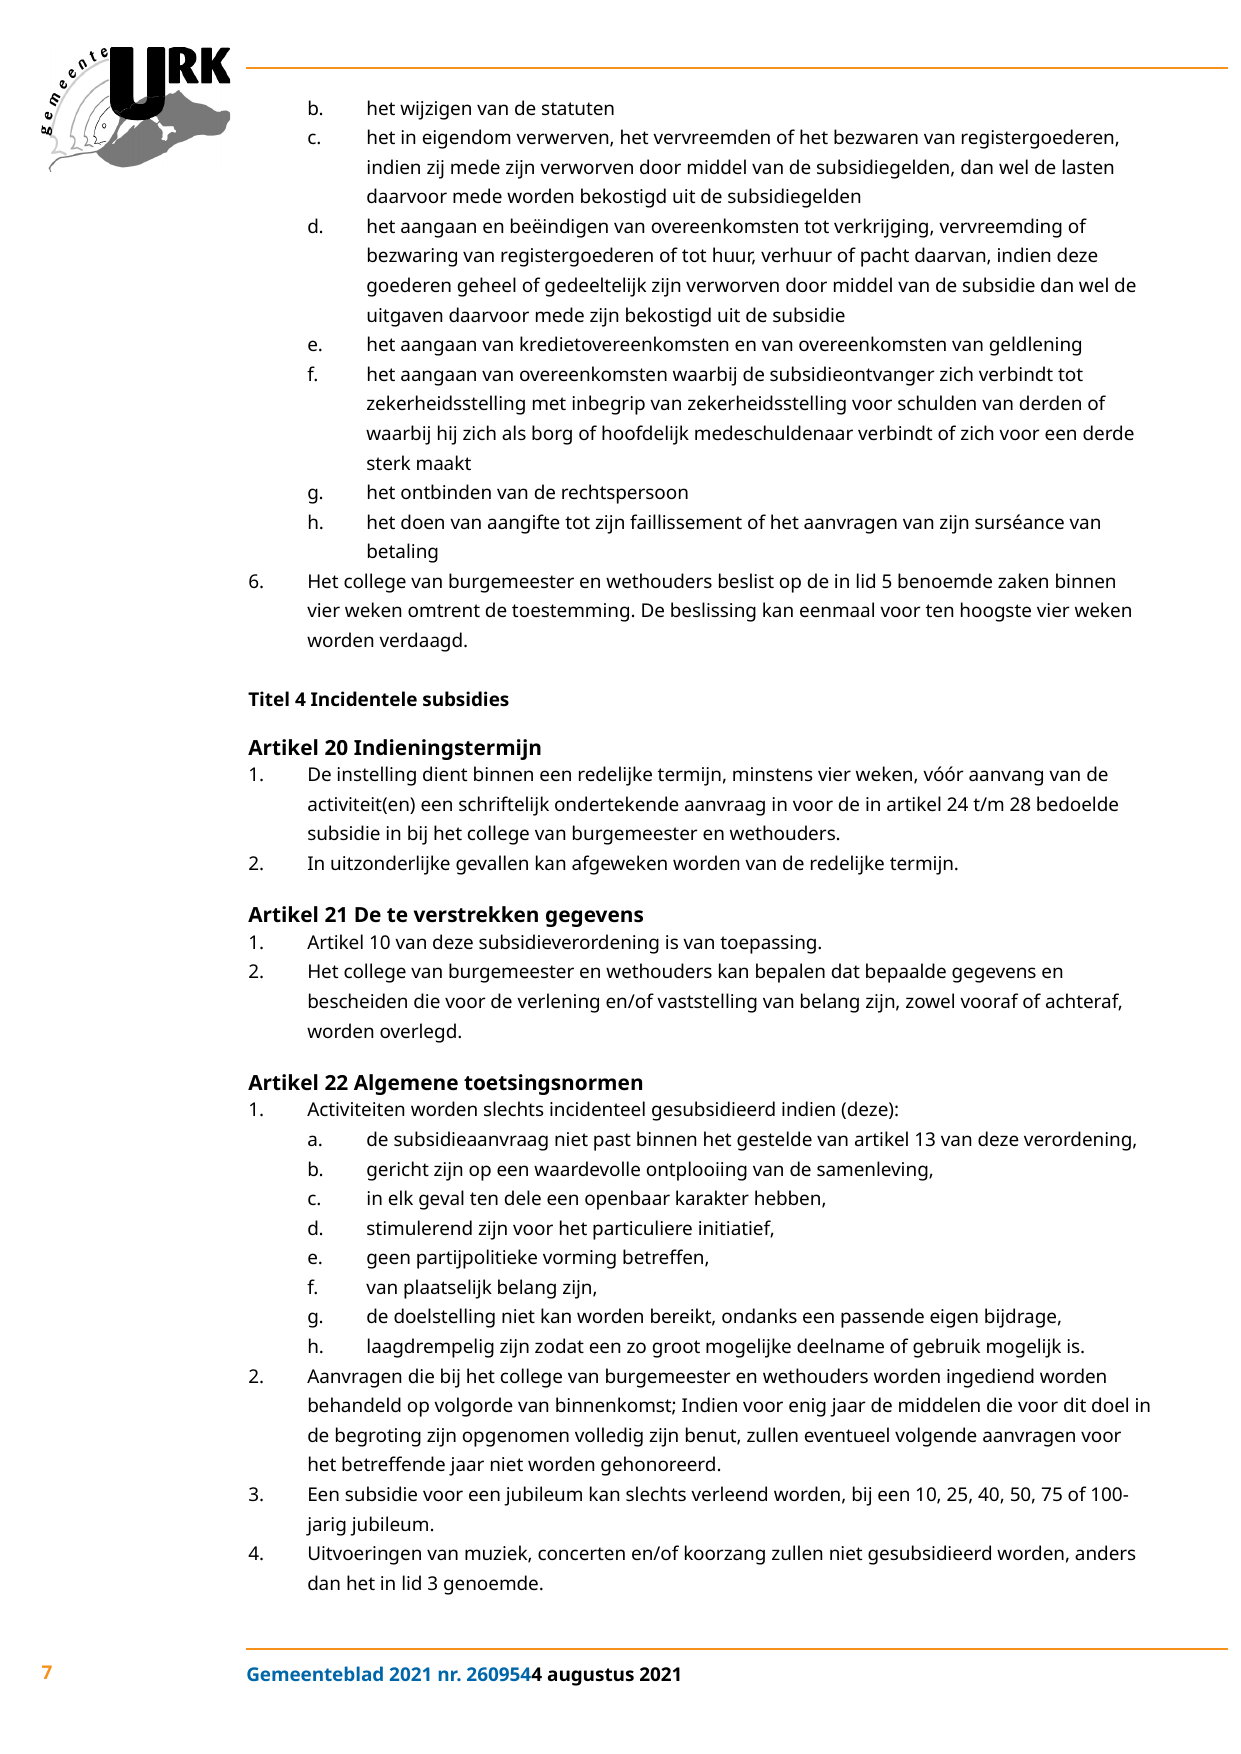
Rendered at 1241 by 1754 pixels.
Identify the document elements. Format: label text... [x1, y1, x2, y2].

list De instelling dient binnen een redelijke termijn, minstens vier weken, vóór aanvang van de activiteit(en) een schriftelijk ondertekende aanvraag in voor de in artikel 24 t/m 28 bedoelde subsidie in bij het college van burgemeester en wethouders. [248, 761, 1152, 846]
list het aangaan van kredietovereenkomsten en van overeenkomsten van geldlening [307, 331, 1152, 357]
list laagdrempelig zijn zodat een zo groot mogelijke deelname of gebruik mogelijk is. [307, 1333, 1152, 1359]
list het doen van aangifte tot zijn faillissement of het aanvragen van zijn surséance van betaling [307, 509, 1152, 564]
list Een subsidie voor een jubileum kan slechts verleend worden, bij een 10, 25, 40, 50, 75 of 100-jarig jubileum. [248, 1481, 1152, 1537]
list stimulerend zijn voor het particuliere initiatief, [307, 1215, 1152, 1241]
picture [41, 47, 231, 172]
list het aangaan en beëindigen van overeenkomsten tot verkrijging, vervreemding of bezwaring van registergoederen of tot huur, verhuur of pacht daarvan, indien deze goederen geheel of gedeeltelijk zijn verworven door middel van de subsidie dan wel de uitgaven daarvoor mede zijn bekostigd uit de subsidie [307, 213, 1152, 328]
list Activiteiten worden slechts incidenteel gesubsidieerd indien (deze): [248, 1097, 1152, 1122]
list Het college van burgemeester en wethouders beslist op de in lid 5 benoemde zaken binnen vier weken omtrent de toestemming. De beslissing kan eenmaal voor ten hoogste vier weken worden verdaagd. [248, 568, 1152, 653]
list in elk geval ten dele een openbaar karakter hebben, [307, 1185, 1152, 1211]
text Artikel 20 Indieningstermijn [248, 733, 1152, 761]
list gericht zijn op een waardevolle ontplooiing van de samenleving, [307, 1156, 1152, 1182]
text Artikel 21 De te verstrekken gegevens [248, 901, 1152, 929]
list geen partijpolitieke vorming betreffen, [307, 1244, 1152, 1270]
list van plaatselijk belang zijn, [307, 1274, 1152, 1300]
text Titel 4 Incidentele subsidies [248, 686, 1152, 712]
list Uitvoeringen van muziek, concerten en/of koorzang zullen niet gesubsidieerd worden, anders dan het in lid 3 genoemde. [248, 1540, 1152, 1596]
list het wijzigen van de statuten [307, 95, 1152, 121]
list Het college van burgemeester en wethouders kan bepalen dat bepaalde gegevens en bescheiden die voor de verlening en/of vaststelling van belang zijn, zowel vooraf of achteraf, worden overlegd. [248, 959, 1152, 1043]
list In uitzonderlijke gevallen kan afgeweken worden van de redelijke termijn. [248, 850, 1152, 876]
list Artikel 10 van deze subsidieverordening is van toepassing. [248, 929, 1152, 955]
text Artikel 22 Algemene toetsingsnormen [248, 1068, 1152, 1097]
list de subsidieaanvraag niet past binnen het gestelde van artikel 13 van deze verordening, [307, 1126, 1152, 1152]
list het aangaan van overeenkomsten waarbij de subsidieontvanger zich verbindt tot zekerheidsstelling met inbegrip van zekerheidsstelling voor schulden van derden of waarbij hij zich als borg of hoofdelijk medeschuldenaar verbindt of zich voor een derde sterk maakt [307, 361, 1152, 476]
list het ontbinden van de rechtspersoon [307, 479, 1152, 505]
list het in eigendom verwerven, het vervreemden of het bezwaren van registergoederen, indien zij mede zijn verworven door middel van de subsidiegelden, dan wel de lasten daarvoor mede worden bekostigd uit de subsidiegelden [307, 124, 1152, 209]
list Aanvragen die bij het college van burgemeester en wethouders worden ingediend worden behandeld op volgorde van binnenkomst; Indien voor enig jaar de middelen die voor dit doel in de begroting zijn opgenomen volledig zijn benut, zullen eventueel volgende aanvragen voor het betreffende jaar niet worden gehonoreerd. [248, 1363, 1152, 1477]
list de doelstelling niet kan worden bereikt, ondanks een passende eigen bijdrage, [307, 1304, 1152, 1329]
